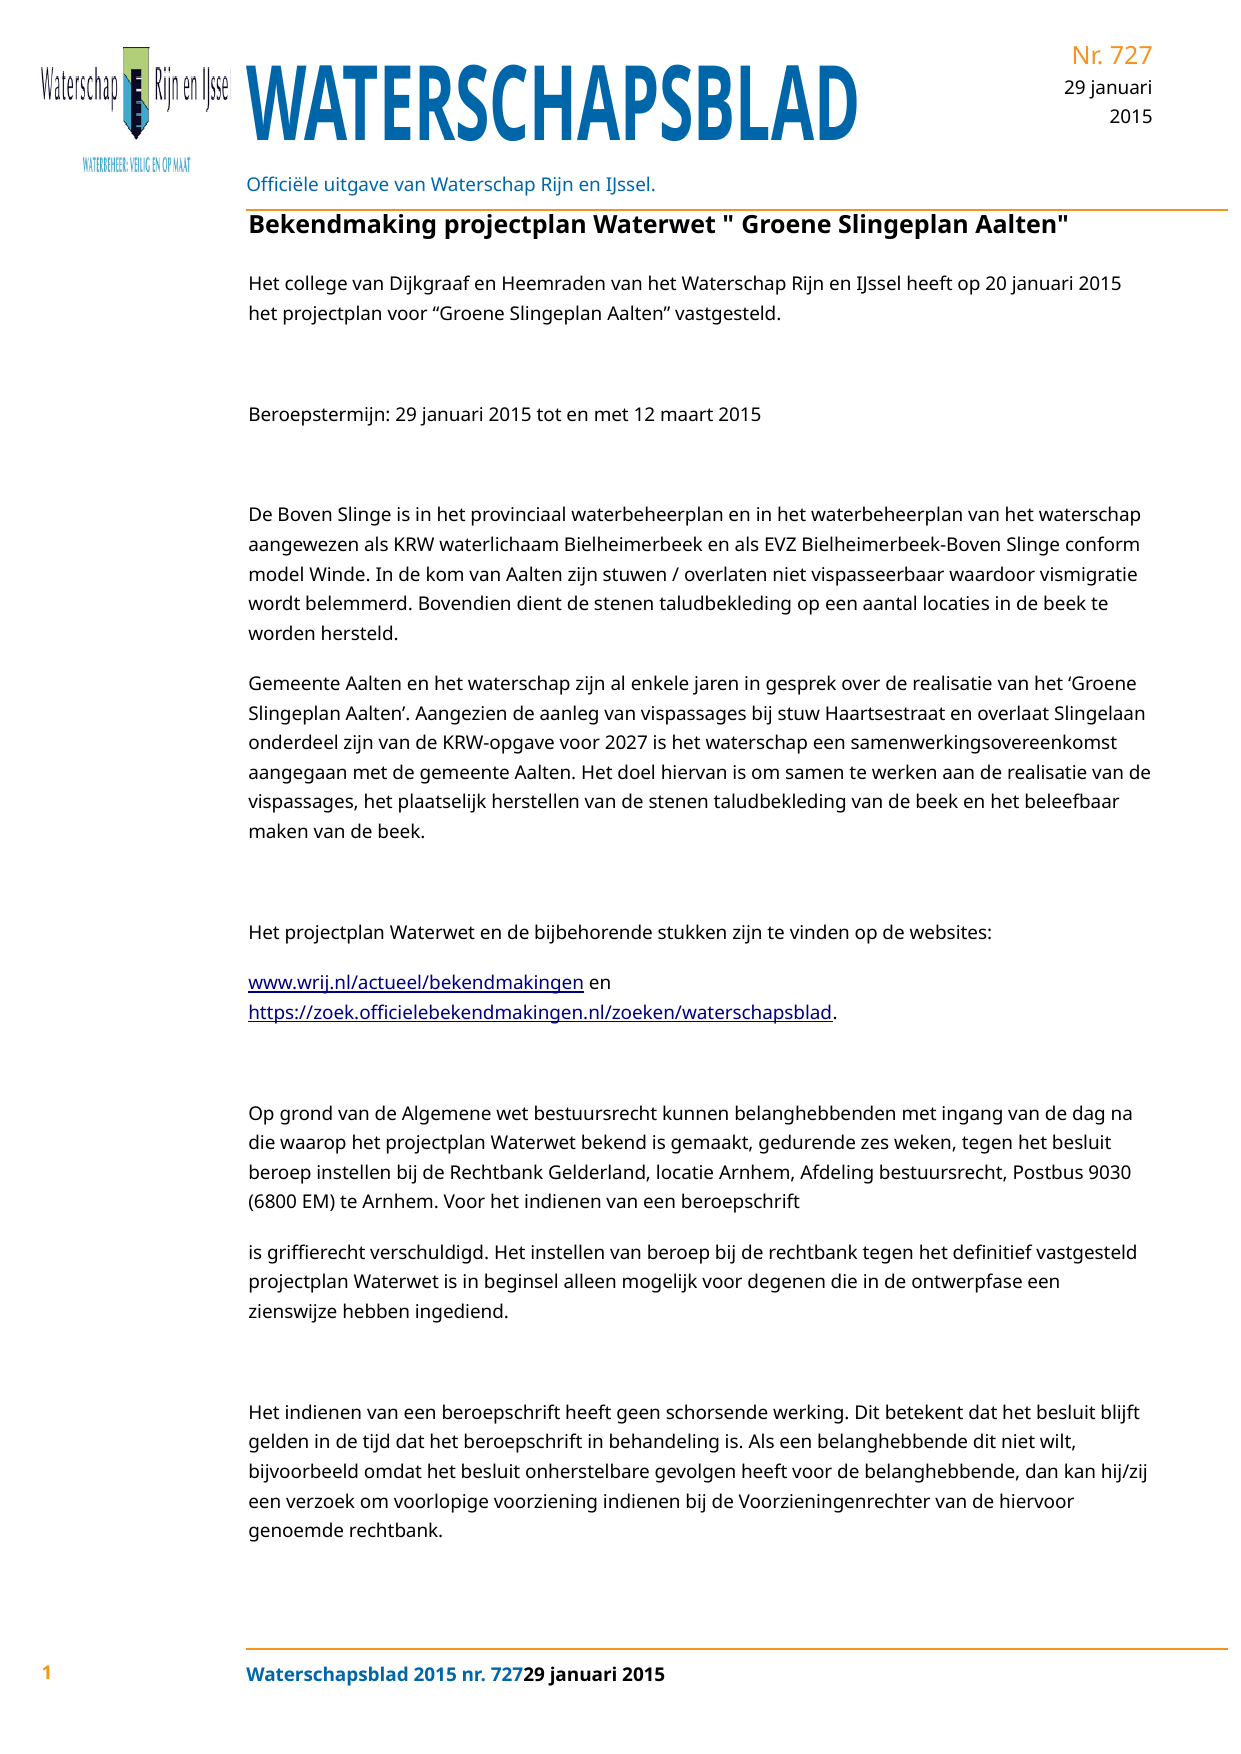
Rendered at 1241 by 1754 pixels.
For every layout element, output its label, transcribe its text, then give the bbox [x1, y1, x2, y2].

text Beroepstermijn: 29 januari 2015 tot en met 12 maart 2015 [248, 401, 1152, 426]
text Op grond van de Algemene wet bestuursrecht kunnen belanghebbenden met ingang van de dag na die waarop het projectplan Waterwet bekend is gemaakt, gedurende zes weken, tegen het besluit beroep instellen bij de Rechtbank Gelderland, locatie Arnhem, Afdeling bestuursrecht, Postbus 9030 (6800 EM) te Arnhem. Voor het indienen van een beroepschrift [248, 1100, 1152, 1214]
text Het college van Dijkgraaf en Heemraden van het Waterschap Rijn en IJssel heeft op 20 januari 2015 het projectplan voor “Groene Slingeplan Aalten” vastgesteld. [248, 270, 1152, 326]
text Bekendmaking projectplan Waterwet " Groene Slingeplan Aalten" [248, 211, 1152, 241]
text Het projectplan Waterwet en de bijbehorende stukken zijn te vinden op de websites: [248, 919, 1152, 945]
text Het indienen van een beroepschrift heeft geen schorsende werking. Dit betekent dat het besluit blijft gelden in de tijd dat het beroepschrift in behandeling is. Als een belanghebbende dit niet wilt, bijvoorbeeld omdat het besluit onherstelbare gevolgen heeft voor de belanghebbende, dan kan hij/zij een verzoek om voorlopige voorziening indienen bij de Voorzieningenrechter van de hiervoor genoemde rechtbank. [248, 1399, 1152, 1543]
text Gemeente Aalten en het waterschap zijn al enkele jaren in gesprek over de realisatie van het ‘Groene Slingeplan Aalten’. Aangezien de aanleg van vispassages bij stuw Haartsestraat en overlaat Slingelaan onderdeel zijn van de KRW-opgave voor 2027 is het waterschap een samenwerkingsovereenkomst aangegaan met de gemeente Aalten. Het doel hiervan is om samen te werken aan de realisatie van de vispassages, het plaatselijk herstellen van de stenen taludbekleding van de beek en het beleefbaar maken van de beek. [248, 670, 1152, 844]
text is griffierecht verschuldigd. Het instellen van beroep bij de rechtbank tegen het definitief vastgesteld projectplan Waterwet is in beginsel alleen mogelijk voor degenen die in de ontwerpfase een zienswijze hebben ingediend. [248, 1239, 1152, 1324]
text www.wrij.nl/actueel/bekendmakingen en https://zoek.officielebekendmakingen.nl/zoeken/waterschapsblad. [248, 969, 1152, 1025]
text De Boven Slinge is in het provinciaal waterbeheerplan en in het waterbeheerplan van het waterschap aangewezen als KRW waterlichaam Bielheimerbeek en als EVZ Bielheimerbeek-Boven Slinge conform model Winde. In de kom van Aalten zijn stuwen / overlaten niet vispasseerbaar waardoor vismigratie wordt belemmerd. Bovendien dient de stenen taludbekleding op een aantal locaties in de beek te worden hersteld. [248, 502, 1152, 646]
picture [41, 47, 231, 172]
